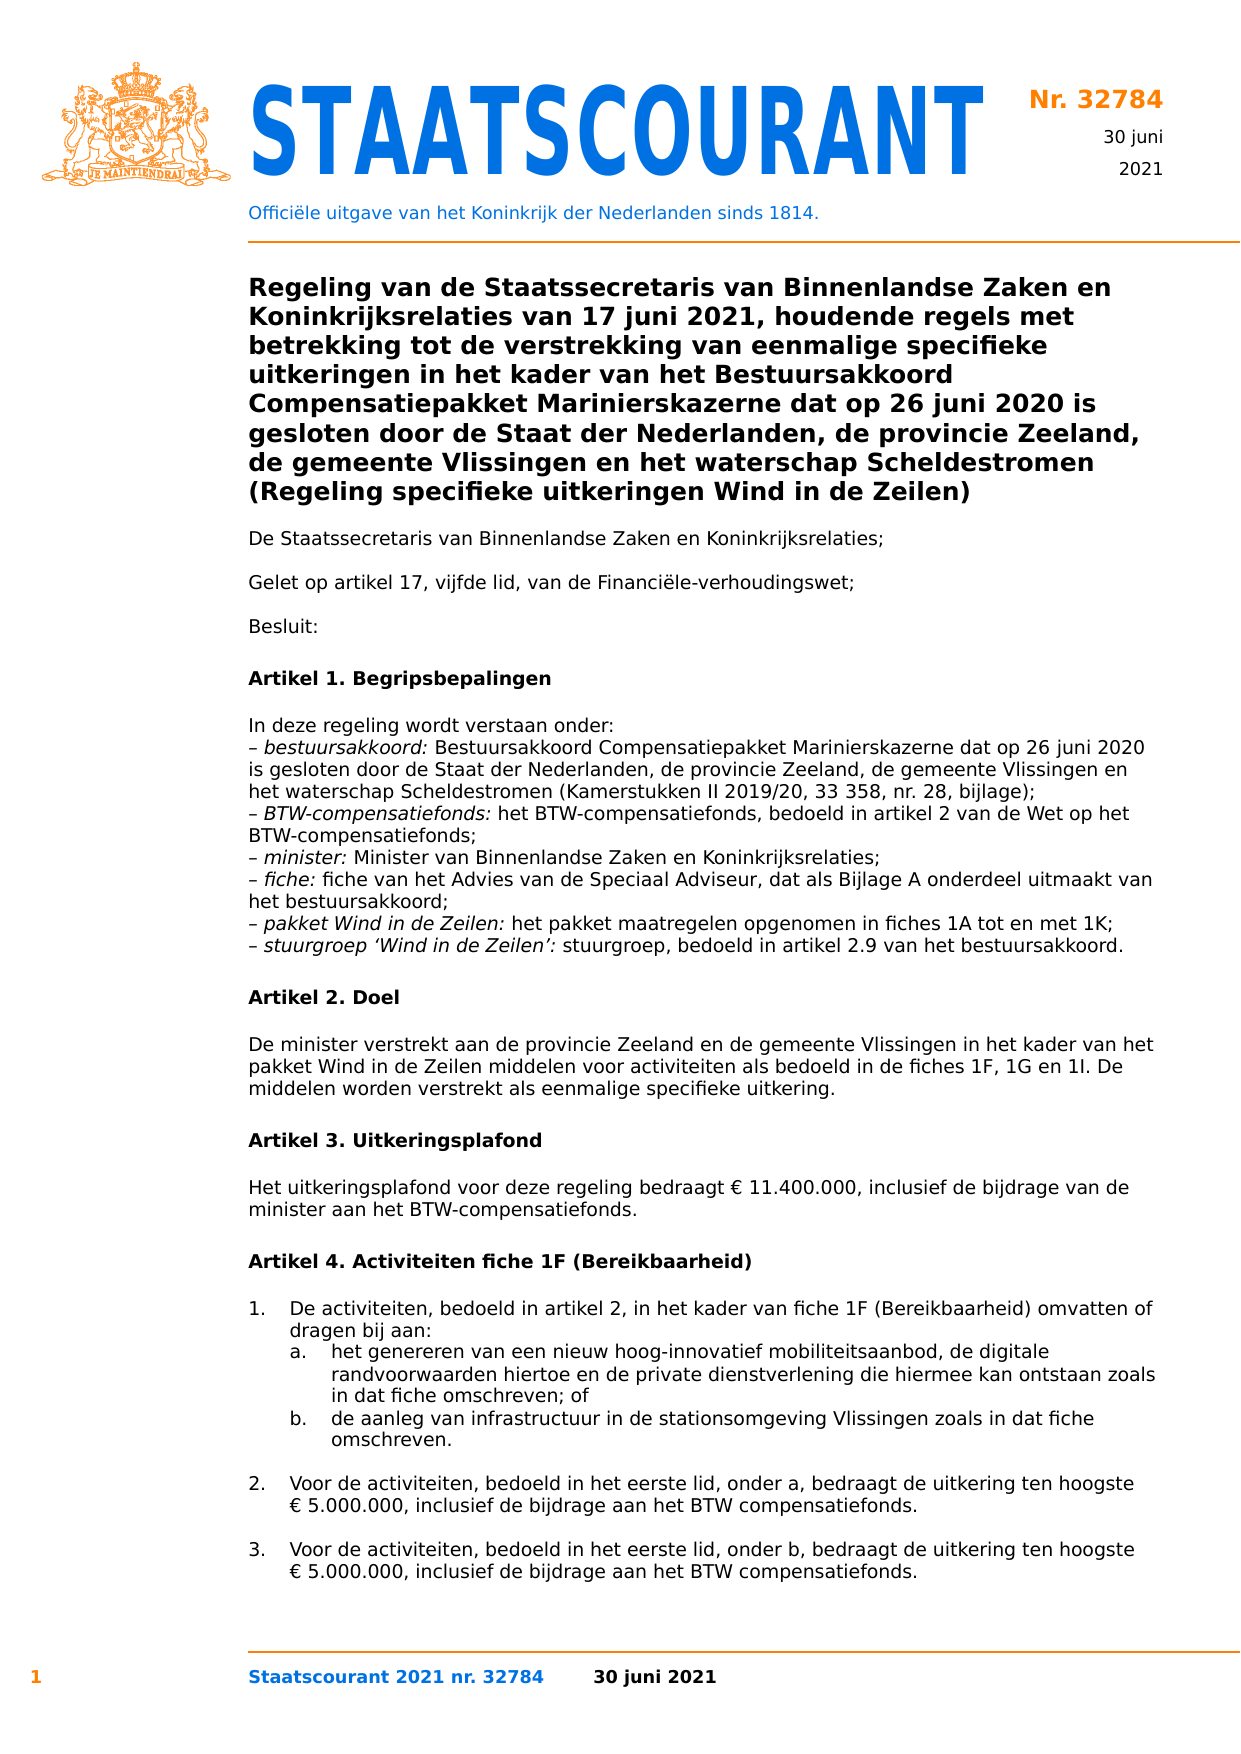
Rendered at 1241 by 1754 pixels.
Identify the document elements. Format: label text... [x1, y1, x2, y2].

text – fiche: fiche van het Advies van de Speciaal Adviseur, dat als Bijlage A onderdeel uitmaakt van het bestuursakkoord; [248, 869, 1163, 913]
subtitle Artikel 3. Uitkeringsplafond [248, 1129, 1163, 1152]
subtitle Artikel 4. Activiteiten fiche 1F (Bereikbaarheid) [248, 1251, 1163, 1272]
table_cell 30 juni [998, 121, 1240, 153]
text – minister: Minister van Binnenlandse Zaken en Koninkrijksrelaties; [248, 847, 1163, 869]
picture [41, 62, 231, 186]
text – pakket Wind in de Zeilen: het pakket maatregelen opgenomen in fiches 1A tot en met 1K; [248, 913, 1163, 935]
text b. de aanleg van infrastructuur in de stationsomgeving Vlissingen zoals in dat fiche omschreven. [289, 1407, 1163, 1451]
table_header [25, 62, 248, 241]
table_header STAATSCOURANT [248, 62, 998, 203]
table_cell 2021 [998, 153, 1240, 203]
text Het uitkeringsplafond voor deze regeling bedraagt € 11.400.000, inclusief de bijdrage van de minister aan het BTW-compensatiefonds. [248, 1177, 1163, 1221]
text Besluit: [248, 616, 1163, 638]
text De minister verstrekt aan de provincie Zeeland en de gemeente Vlissingen in het kader van het pakket Wind in de Zeilen middelen voor activiteiten als bedoeld in de fiches 1F, 1G en 1I. De middelen worden verstrekt als eenmalige specifieke uitkering. [248, 1034, 1163, 1099]
table_cell Officiële uitgave van het Koninkrijk der Nederlanden sinds 1814. [248, 203, 1240, 241]
text 3. Voor de activiteiten, bedoeld in het eerste lid, onder b, bedraagt de uitkering ten hoogste € 5.000.000, inclusief de bijdrage aan het BTW compensatiefonds. [248, 1539, 1163, 1583]
text 2. Voor de activiteiten, bedoeld in het eerste lid, onder a, bedraagt de uitkering ten hoogste € 5.000.000, inclusief de bijdrage aan het BTW compensatiefonds. [248, 1473, 1163, 1517]
table_header Nr. 32784 [998, 62, 1240, 121]
text a. het genereren van een nieuw hoog-innovatief mobiliteitsaanbod, de digitale randvoorwaarden hiertoe en de private dienstverlening die hiermee kan ontstaan zoals in dat fiche omschreven; of [289, 1341, 1163, 1407]
text – BTW-compensatiefonds: het BTW-compensatiefonds, bedoeld in artikel 2 van de Wet op het BTW-compensatiefonds; [248, 803, 1163, 847]
subtitle Artikel 2. Doel [248, 987, 1163, 1009]
text De Staatssecretaris van Binnenlandse Zaken en Koninkrijksrelaties; [248, 528, 1163, 550]
subtitle Regeling van de Staatssecretaris van Binnenlandse Zaken en Koninkrijksrelaties van 17 juni 2021, houdende regels met betrekking tot de verstrekking van eenmalige specifieke uitkeringen in het kader van het Bestuursakkoord Compensatiepakket Marinierskazerne dat op 26 juni 2020 is gesloten door de Staat der Nederlanden, de provincie Zeeland, de gemeente Vlissingen en het waterschap Scheldestromen (Regeling specifieke uitkeringen Wind in de Zeilen) [248, 273, 1163, 506]
text Gelet op artikel 17, vijfde lid, van de Financiële-verhoudingswet; [248, 572, 1163, 594]
text – stuurgroep ‘Wind in de Zeilen’: stuurgroep, bedoeld in artikel 2.9 van het bestuursakkoord. [248, 935, 1163, 957]
text 1. De activiteiten, bedoeld in artikel 2, in het kader van fiche 1F (Bereikbaarheid) omvatten of dragen bij aan: [248, 1297, 1163, 1341]
text In deze regeling wordt verstaan onder: [248, 715, 1163, 737]
subtitle Artikel 1. Begripsbepalingen [248, 668, 1163, 690]
text – bestuursakkoord: Bestuursakkoord Compensatiepakket Marinierskazerne dat op 26 juni 2020 is gesloten door de Staat der Nederlanden, de provincie Zeeland, de gemeente Vlissingen en het waterschap Scheldestromen (Kamerstukken II 2019/20, 33 358, nr. 28, bijlage); [248, 737, 1163, 803]
